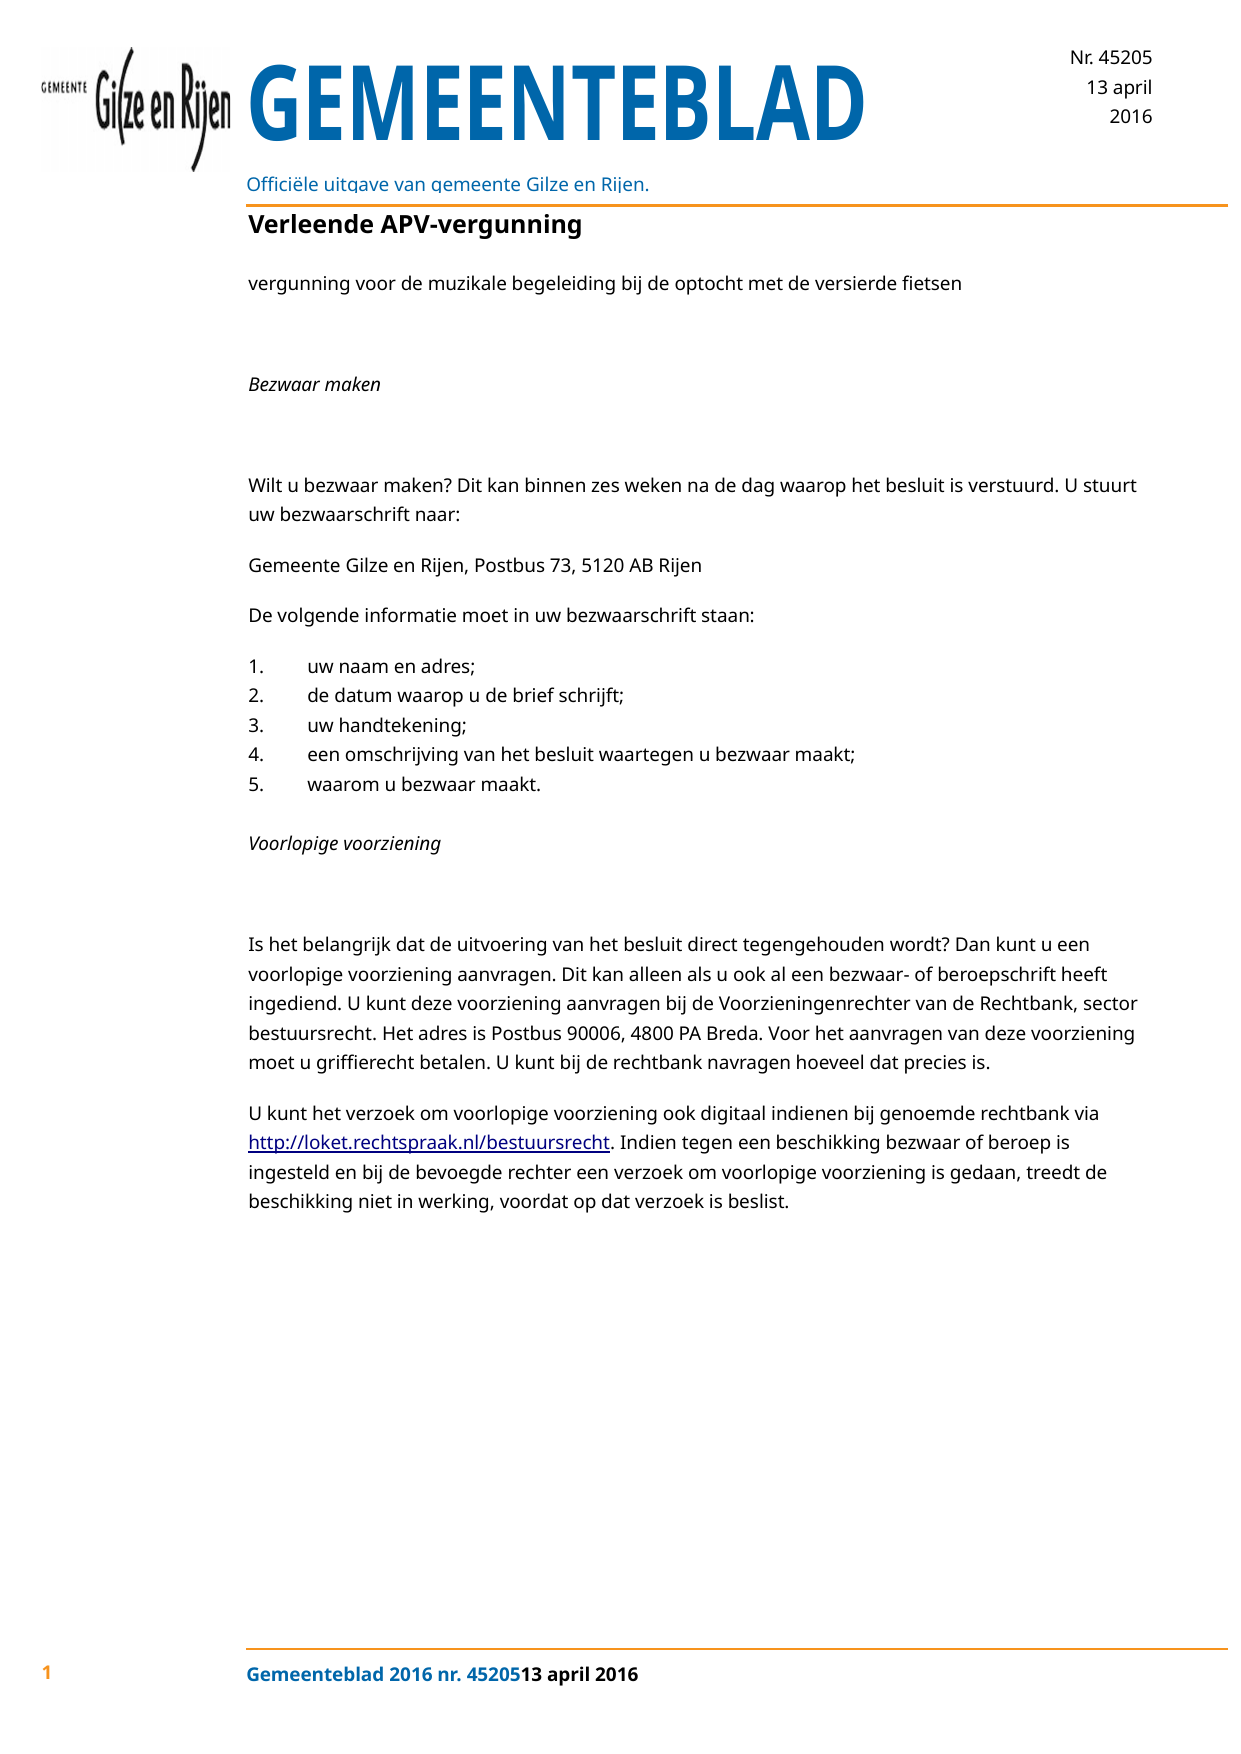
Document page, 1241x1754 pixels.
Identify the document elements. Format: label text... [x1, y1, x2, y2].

text Gemeente Gilze en Rijen, Postbus 73, 5120 AB Rijen [248, 552, 1152, 578]
text Bezwaar maken [248, 371, 1152, 397]
list uw naam en adres; [248, 653, 1152, 678]
text Verleende APV-vergunning [248, 207, 1152, 241]
text Wilt u bezwaar maken? Dit kan binnen zes weken na de dag waarop het besluit is verstuurd. U stuurt uw bezwaarschrift naar: [248, 472, 1152, 527]
picture [41, 47, 231, 172]
text U kunt het verzoek om voorlopige voorziening ook digitaal indienen bij genoemde rechtbank via http://loket.rechtspraak.nl/bestuursrecht. Indien tegen een beschikking bezwaar of beroep is ingesteld en bij de bevoegde rechter een verzoek om voorlopige voorziening is gedaan, treedt de beschikking niet in werking, voordat op dat verzoek is beslist. [248, 1100, 1152, 1214]
list uw handtekening; [248, 712, 1152, 738]
text De volgende informatie moet in uw bezwaarschrift staan: [248, 602, 1152, 628]
list de datum waarop u de brief schrijft; [248, 682, 1152, 708]
text vergunning voor de muzikale begeleiding bij de optocht met de versierde fietsen [248, 270, 1152, 296]
list een omschrijving van het besluit waartegen u bezwaar maakt; [248, 742, 1152, 767]
text Is het belangrijk dat de uitvoering van het besluit direct tegengehouden wordt? Dan kunt u een voorlopige voorziening aanvragen. Dit kan alleen als u ook al een bezwaar- of beroepschrift heeft ingediend. U kunt deze voorziening aanvragen bij de Voorzieningenrechter van de Rechtbank, sector bestuursrecht. Het adres is Postbus 90006, 4800 PA Breda. Voor het aanvragen van deze voorziening moet u griffierecht betalen. U kunt bij de rechtbank navragen hoeveel dat precies is. [248, 931, 1152, 1075]
list waarom u bezwaar maakt. [248, 771, 1152, 797]
text Voorlopige voorziening [248, 830, 1152, 856]
